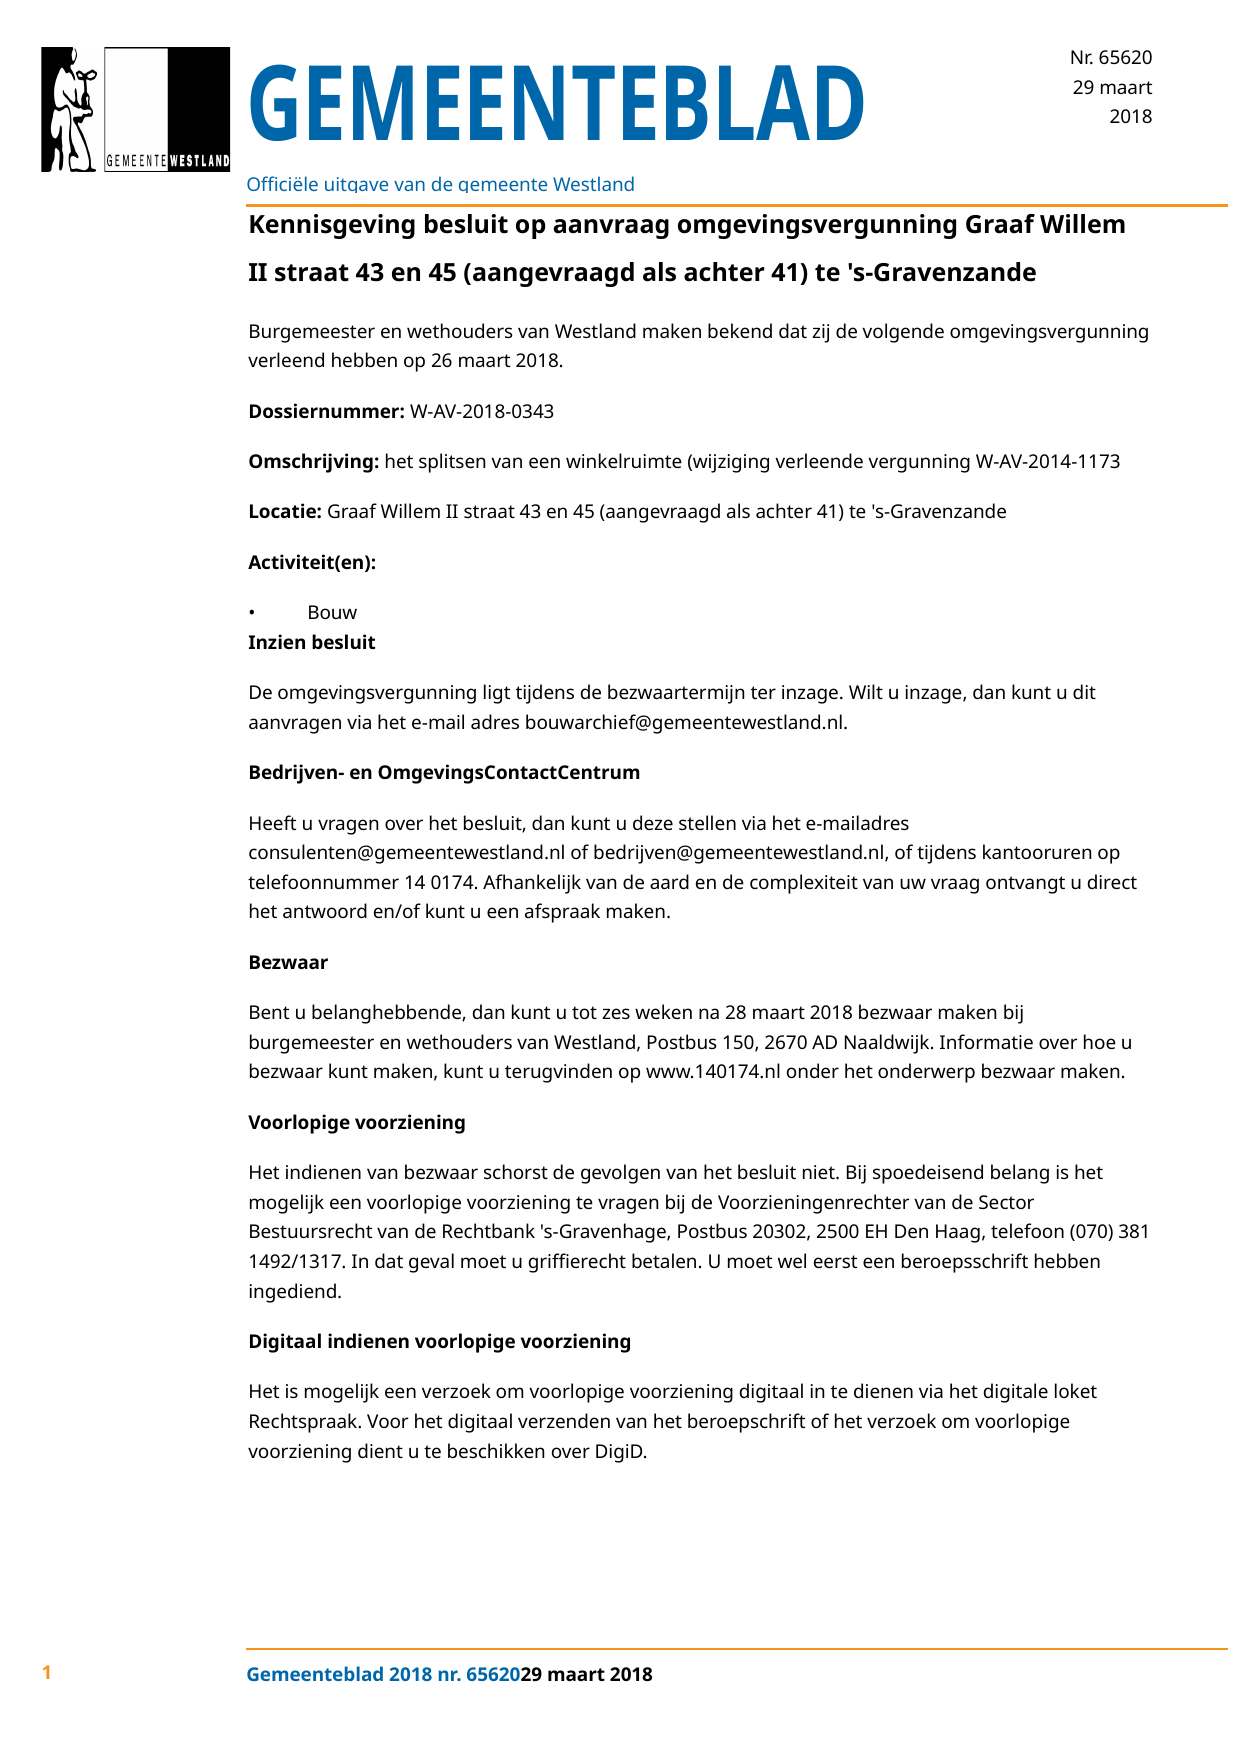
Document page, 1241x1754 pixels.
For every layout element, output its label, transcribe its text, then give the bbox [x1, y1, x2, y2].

text Dossiernummer: W-AV-2018-0343 [248, 398, 1152, 424]
text Het is mogelijk een verzoek om voorlopige voorziening digitaal in te dienen via het digitale loket Rechtspraak. Voor het digitaal verzenden van het beroepschrift of het verzoek om voorlopige voorziening dient u te beschikken over DigiD. [248, 1379, 1152, 1464]
text Activiteit(en): [248, 549, 1152, 575]
text Digitaal indienen voorlopige voorziening [248, 1328, 1152, 1354]
text Burgemeester en wethouders van Westland maken bekend dat zij de volgende omgevingsvergunning verleend hebben op 26 maart 2018. [248, 318, 1152, 373]
text Omschrijving: het splitsen van een winkelruimte (wijziging verleende vergunning W-AV-2014-1173 [248, 448, 1152, 474]
text Locatie: Graaf Willem II straat 43 en 45 (aangevraagd als achter 41) te 's-Gravenzande [248, 499, 1152, 524]
list Bouw [248, 599, 1152, 625]
text Bent u belanghebbende, dan kunt u tot zes weken na 28 maart 2018 bezwaar maken bij burgemeester en wethouders van Westland, Postbus 150, 2670 AD Naaldwijk. Informatie over hoe u bezwaar kunt maken, kunt u terugvinden op www.140174.nl onder het onderwerp bezwaar maken. [248, 999, 1152, 1084]
text De omgevingsvergunning ligt tijdens de bezwaartermijn ter inzage. Wilt u inzage, dan kunt u dit aanvragen via het e-mail adres bouwarchief@gemeentewestland.nl. [248, 679, 1152, 735]
text Inzien besluit [248, 629, 1152, 655]
text Voorlopige voorziening [248, 1109, 1152, 1135]
text Kennisgeving besluit op aanvraag omgevingsvergunning Graaf Willem II straat 43 en 45 (aangevraagd als achter 41) te 's-Gravenzande [248, 207, 1152, 288]
text Heeft u vragen over het besluit, dan kunt u deze stellen via het e-mailadres consulenten@gemeentewestland.nl of bedrijven@gemeentewestland.nl, of tijdens kantooruren op telefoonnummer 14 0174. Afhankelijk van de aard en de complexiteit van uw vraag ontvangt u direct het antwoord en/of kunt u een afspraak maken. [248, 810, 1152, 924]
text Bedrijven- en OmgevingsContactCentrum [248, 759, 1152, 785]
text Bezwaar [248, 949, 1152, 975]
picture [41, 47, 231, 172]
text Het indienen van bezwaar schorst de gevolgen van het besluit niet. Bij spoedeisend belang is het mogelijk een voorlopige voorziening te vragen bij de Voorzieningenrechter van de Sector Bestuursrecht van de Rechtbank 's-Gravenhage, Postbus 20302, 2500 EH Den Haag, telefoon (070) 381 1492/1317. In dat geval moet u griffierecht betalen. U moet wel eerst een beroepsschrift hebben ingediend. [248, 1159, 1152, 1304]
